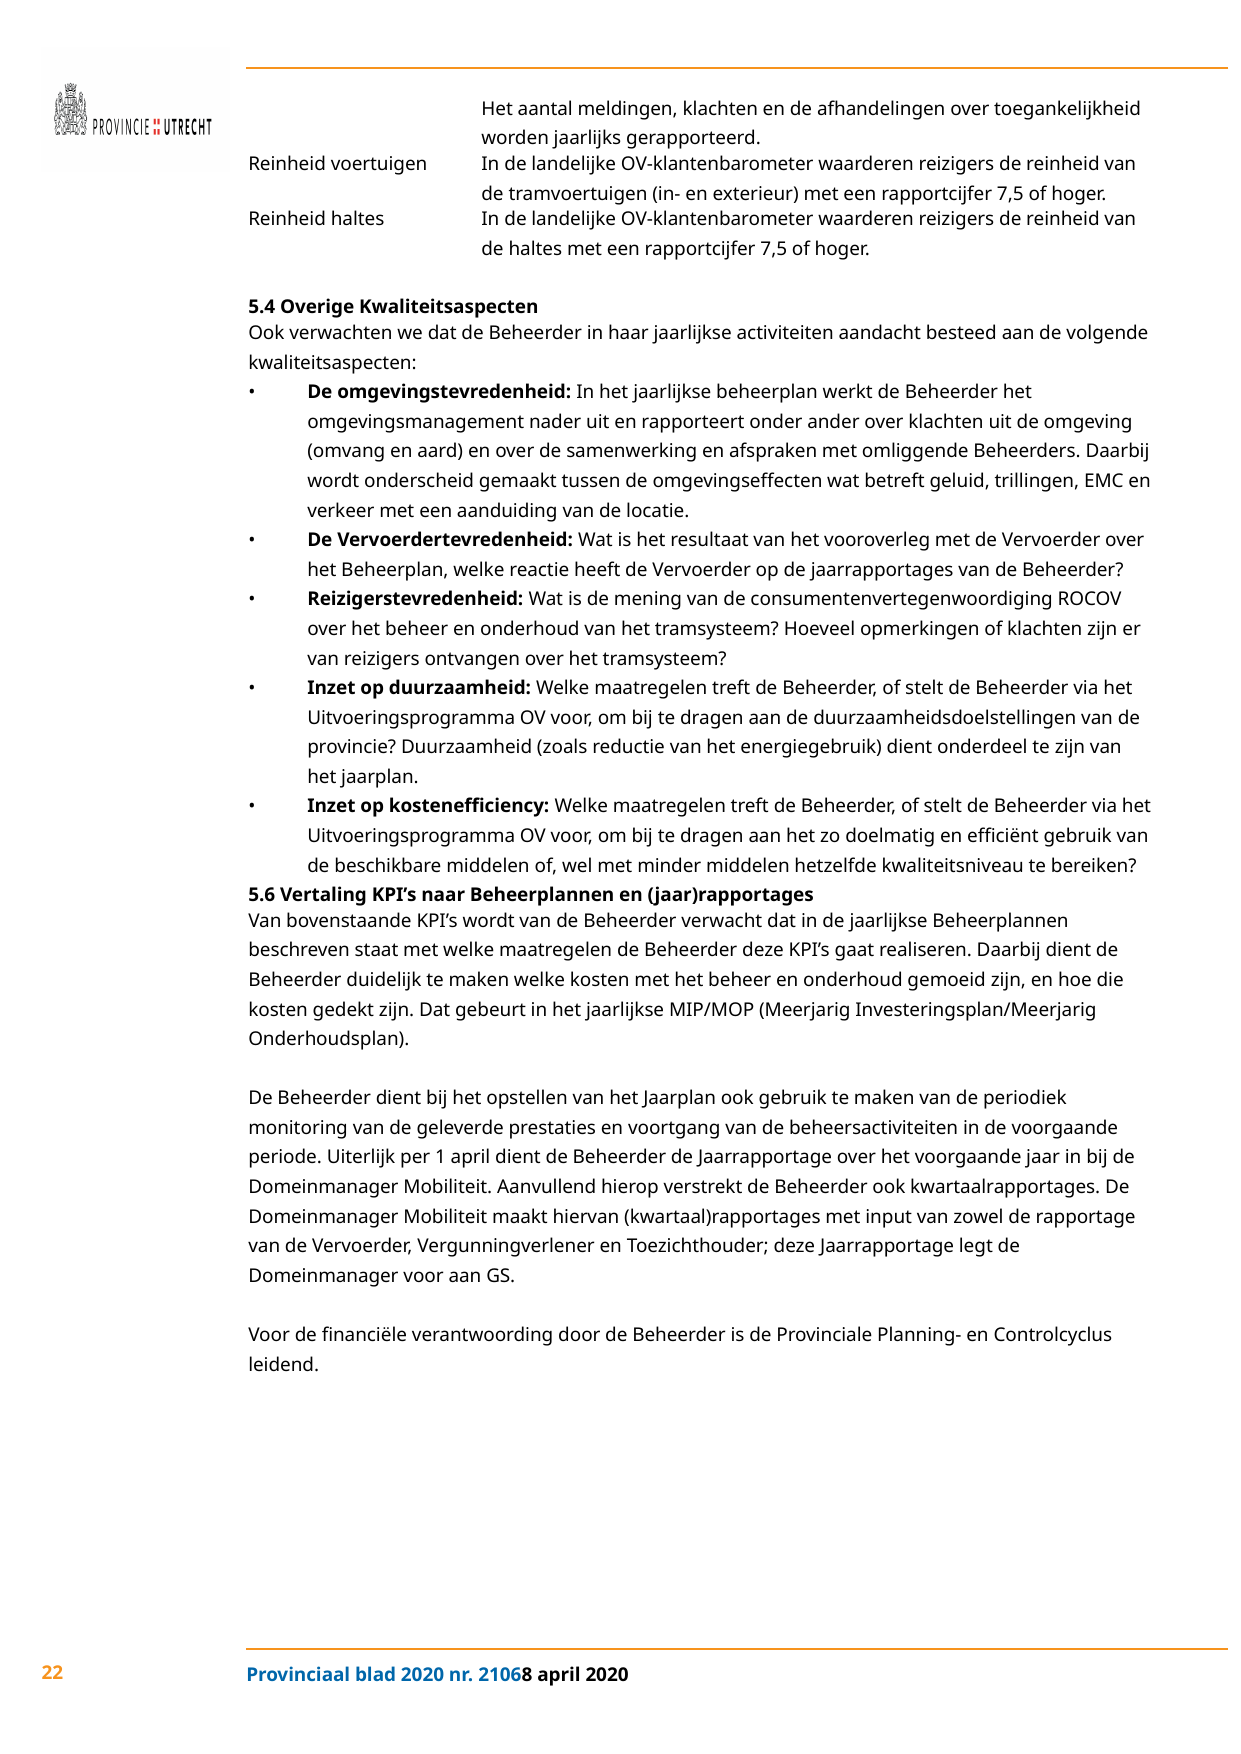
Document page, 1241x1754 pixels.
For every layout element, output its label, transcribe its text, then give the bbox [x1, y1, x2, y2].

text Van bovenstaande KPI’s wordt van de Beheerder verwacht dat in de jaarlijkse Beheerplannen beschreven staat met welke maatregelen de Beheerder deze KPI’s gaat realiseren. Daarbij dient de Beheerder duidelijk te maken welke kosten met het beheer en onderhoud gemoeid zijn, en hoe die kosten gedekt zijn. Dat gebeurt in het jaarlijkse MIP/MOP (Meerjarig Investeringsplan/Meerjarig Onderhoudsplan). [248, 907, 1152, 1051]
table_cell Reinheid haltes [248, 205, 481, 261]
table_cell Het aantal meldingen, klachten en de afhandelingen over toegankelijkheid worden jaarlijks gerapporteerd. [481, 95, 1152, 150]
list Inzet op duurzaamheid: Welke maatregelen treft de Beheerder, of stelt de Beheerder via het Uitvoeringsprogramma OV voor, om bij te dragen aan de duurzaamheidsdoelstellingen van de provincie? Duurzaamheid (zoals reductie van het energiegebruik) dient onderdeel te zijn van het jaarplan. [248, 674, 1152, 789]
picture [41, 47, 231, 172]
table_cell In de landelijke OV-klantenbarometer waarderen reizigers de reinheid van de haltes met een rapportcijfer 7,5 of hoger. [481, 205, 1152, 261]
table_cell In de landelijke OV-klantenbarometer waarderen reizigers de reinheid van de tramvoertuigen (in- en exterieur) met een rapportcijfer 7,5 of hoger. [481, 150, 1152, 205]
text Voor de financiële verantwoording door de Beheerder is de Provinciale Planning- en Controlcyclus leidend. [248, 1321, 1152, 1377]
text 5.4 Overige Kwaliteitsaspecten [248, 293, 1152, 319]
list De omgevingstevredenheid: In het jaarlijkse beheerplan werkt de Beheerder het omgevingsmanagement nader uit en rapporteert onder ander over klachten uit de omgeving (omvang en aard) en over de samenwerking en afspraken met omliggende Beheerders. Daarbij wordt onderscheid gemaakt tussen de omgevingseffecten wat betreft geluid, trillingen, EMC en verkeer met een aanduiding van de locatie. [248, 378, 1152, 522]
text Ook verwachten we dat de Beheerder in haar jaarlijkse activiteiten aandacht besteed aan de volgende kwaliteitsaspecten: [248, 319, 1152, 374]
list Reizigerstevredenheid: Wat is de mening van de consumentenvertegenwoordiging ROCOV over het beheer en onderhoud van het tramsysteem? Hoeveel opmerkingen of klachten zijn er van reizigers ontvangen over het tramsysteem? [248, 586, 1152, 670]
list Inzet op kostenefficiency: Welke maatregelen treft de Beheerder, of stelt de Beheerder via het Uitvoeringsprogramma OV voor, om bij te dragen aan het zo doelmatig en efficiënt gebruik van de beschikbare middelen of, wel met minder middelen hetzelfde kwaliteitsniveau te bereiken? [248, 793, 1152, 877]
table_cell Reinheid voertuigen [248, 150, 481, 205]
text 5.6 Vertaling KPI’s naar Beheerplannen en (jaar)rapportages [248, 881, 1152, 907]
text De Beheerder dient bij het opstellen van het Jaarplan ook gebruik te maken van de periodiek monitoring van de geleverde prestaties en voortgang van de beheersactiviteiten in de voorgaande periode. Uiterlijk per 1 april dient de Beheerder de Jaarrapportage over het voorgaande jaar in bij de Domeinmanager Mobiliteit. Aanvullend hierop verstrekt de Beheerder ook kwartaalrapportages. De Domeinmanager Mobiliteit maakt hiervan (kwartaal)rapportages met input van zowel de rapportage van de Vervoerder, Vergunningverlener en Toezichthouder; deze Jaarrapportage legt de Domeinmanager voor aan GS. [248, 1084, 1152, 1288]
list De Vervoerdertevredenheid: Wat is het resultaat van het vooroverleg met de Vervoerder over het Beheerplan, welke reactie heeft de Vervoerder op de jaarrapportages van de Beheerder? [248, 526, 1152, 582]
table_cell [248, 95, 481, 150]
